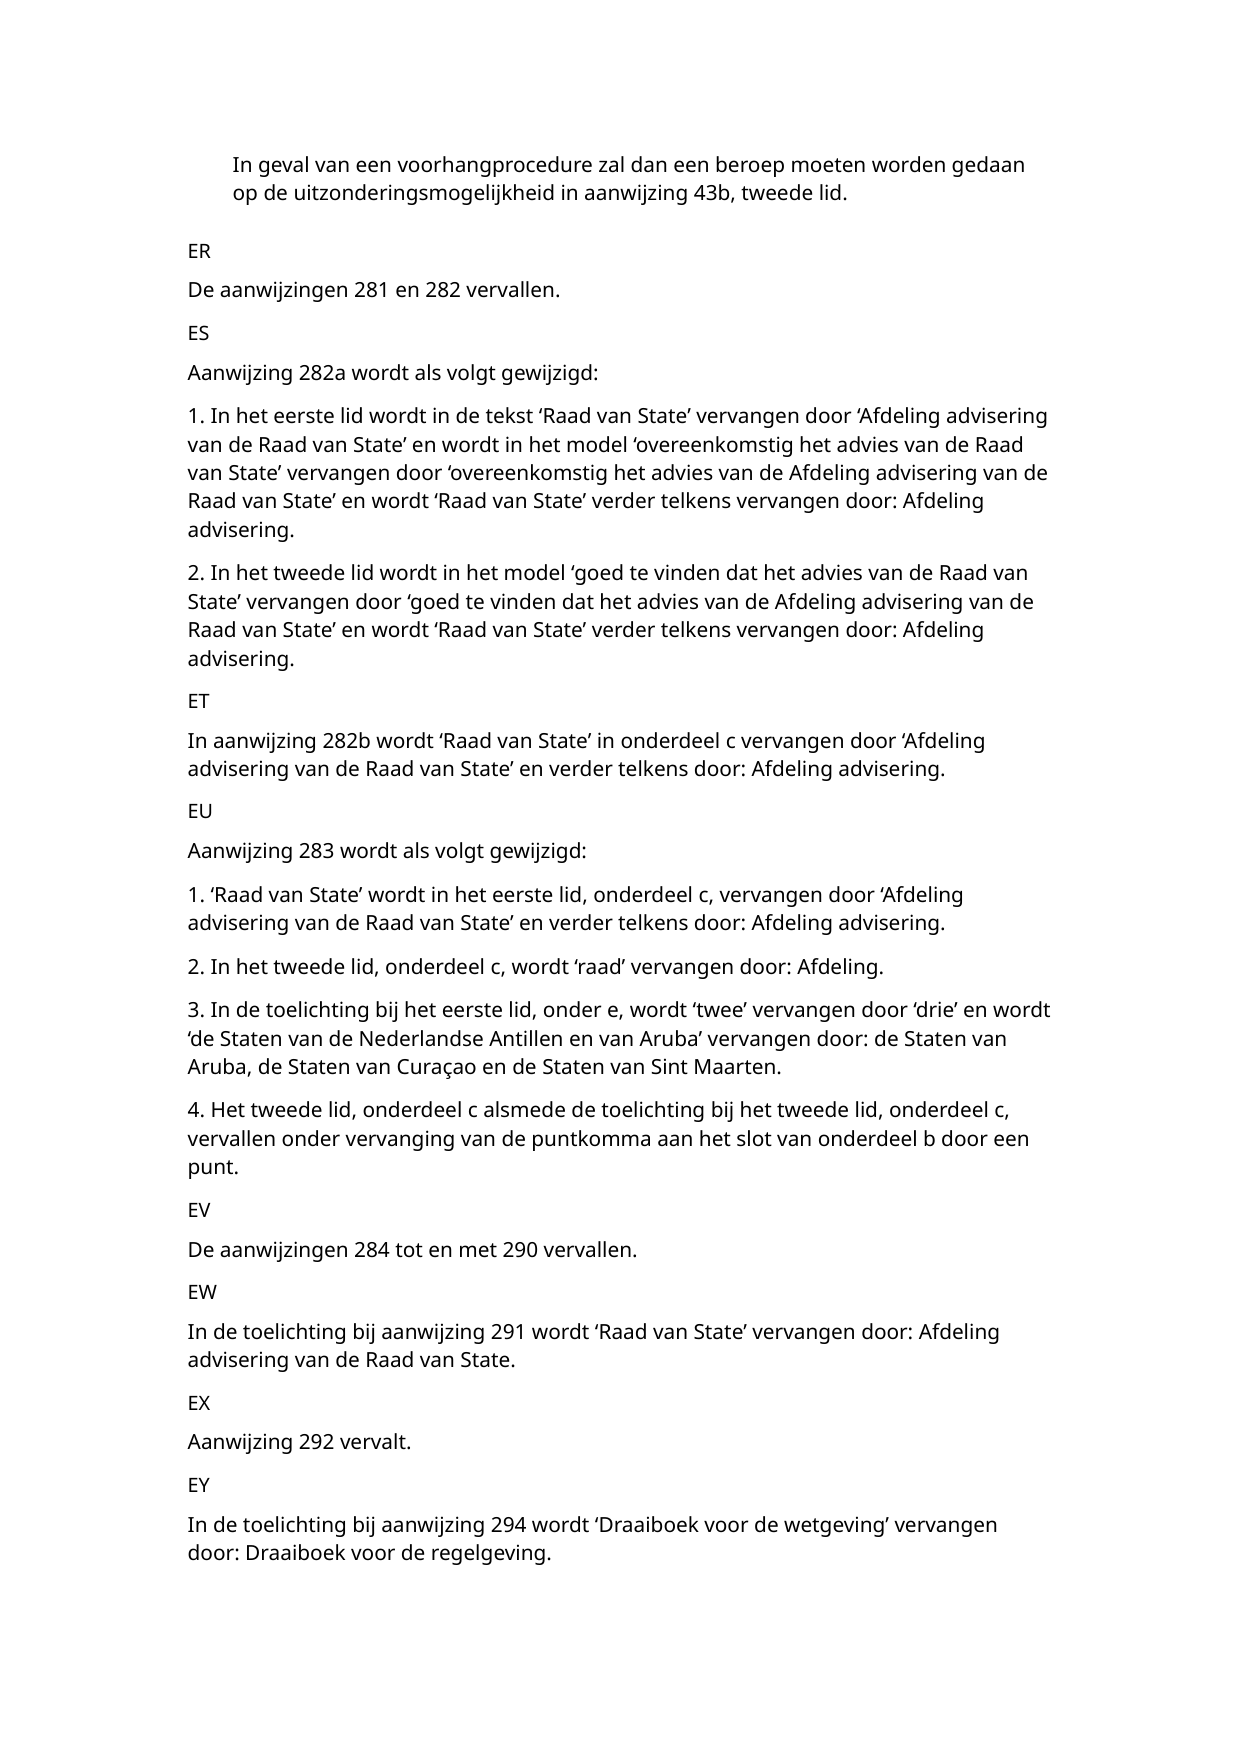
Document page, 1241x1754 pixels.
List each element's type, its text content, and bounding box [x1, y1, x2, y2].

text In geval van een voorhangprocedure zal dan een beroep moeten worden gedaan op de uitzonderingsmogelijkheid in aanwijzing 43b, tweede lid. [232, 150, 1053, 207]
text In aanwijzing 282b wordt ‘Raad van State’ in onderdeel c vervangen door ‘Afdeling advisering van de Raad van State’ en verder telkens door: Afdeling advisering. [187, 726, 1053, 783]
text 1. ‘Raad van State’ wordt in het eerste lid, onderdeel c, vervangen door ‘Afdeling advisering van de Raad van State’ en verder telkens door: Afdeling advisering. [187, 880, 1053, 937]
text ER [187, 237, 1053, 264]
text 4. Het tweede lid, onderdeel c alsmede de toelichting bij het tweede lid, onderdeel c, vervallen onder vervanging van de puntkomma aan het slot van onderdeel b door een punt. [187, 1096, 1053, 1181]
text Aanwijzing 282a wordt als volgt gewijzigd: [187, 358, 1053, 386]
text EU [187, 798, 1053, 825]
text De aanwijzingen 284 tot en met 290 vervallen. [187, 1235, 1053, 1263]
text 2. In het tweede lid, onderdeel c, wordt ‘raad’ vervangen door: Afdeling. [187, 952, 1053, 980]
text 3. In de toelichting bij het eerste lid, onder e, wordt ‘twee’ vervangen door ‘drie’ en wordt ‘de Staten van de Nederlandse Antillen en van Aruba’ vervangen door: de Staten van Aruba, de Staten van Curaçao en de Staten van Sint Maarten. [187, 995, 1053, 1081]
text ES [187, 319, 1053, 346]
text 1. In het eerste lid wordt in de tekst ‘Raad van State’ vervangen door ‘Afdeling advisering van de Raad van State’ en wordt in het model ‘overeenkomstig het advies van de Raad van State’ vervangen door ‘overeenkomstig het advies van de Afdeling advisering van de Raad van State’ en wordt ‘Raad van State’ verder telkens vervangen door: Afdeling advisering. [187, 401, 1053, 543]
text Aanwijzing 283 wordt als volgt gewijzigd: [187, 837, 1053, 865]
text EW [187, 1278, 1053, 1305]
text In de toelichting bij aanwijzing 291 wordt ‘Raad van State’ vervangen door: Afdeling advisering van de Raad van State. [187, 1317, 1053, 1374]
text ET [187, 687, 1053, 714]
text In de toelichting bij aanwijzing 294 wordt ‘Draaiboek voor de wetgeving’ vervangen door: Draaiboek voor de regelgeving. [187, 1510, 1053, 1567]
text 2. In het tweede lid wordt in het model ‘goed te vinden dat het advies van de Raad van State’ vervangen door ‘goed te vinden dat het advies van de Afdeling advisering van de Raad van State’ en wordt ‘Raad van State’ verder telkens vervangen door: Afdeling advisering. [187, 558, 1053, 672]
text De aanwijzingen 281 en 282 vervallen. [187, 276, 1053, 304]
text EY [187, 1471, 1053, 1498]
text EV [187, 1196, 1053, 1223]
text Aanwijzing 292 vervalt. [187, 1427, 1053, 1456]
text EX [187, 1389, 1053, 1416]
